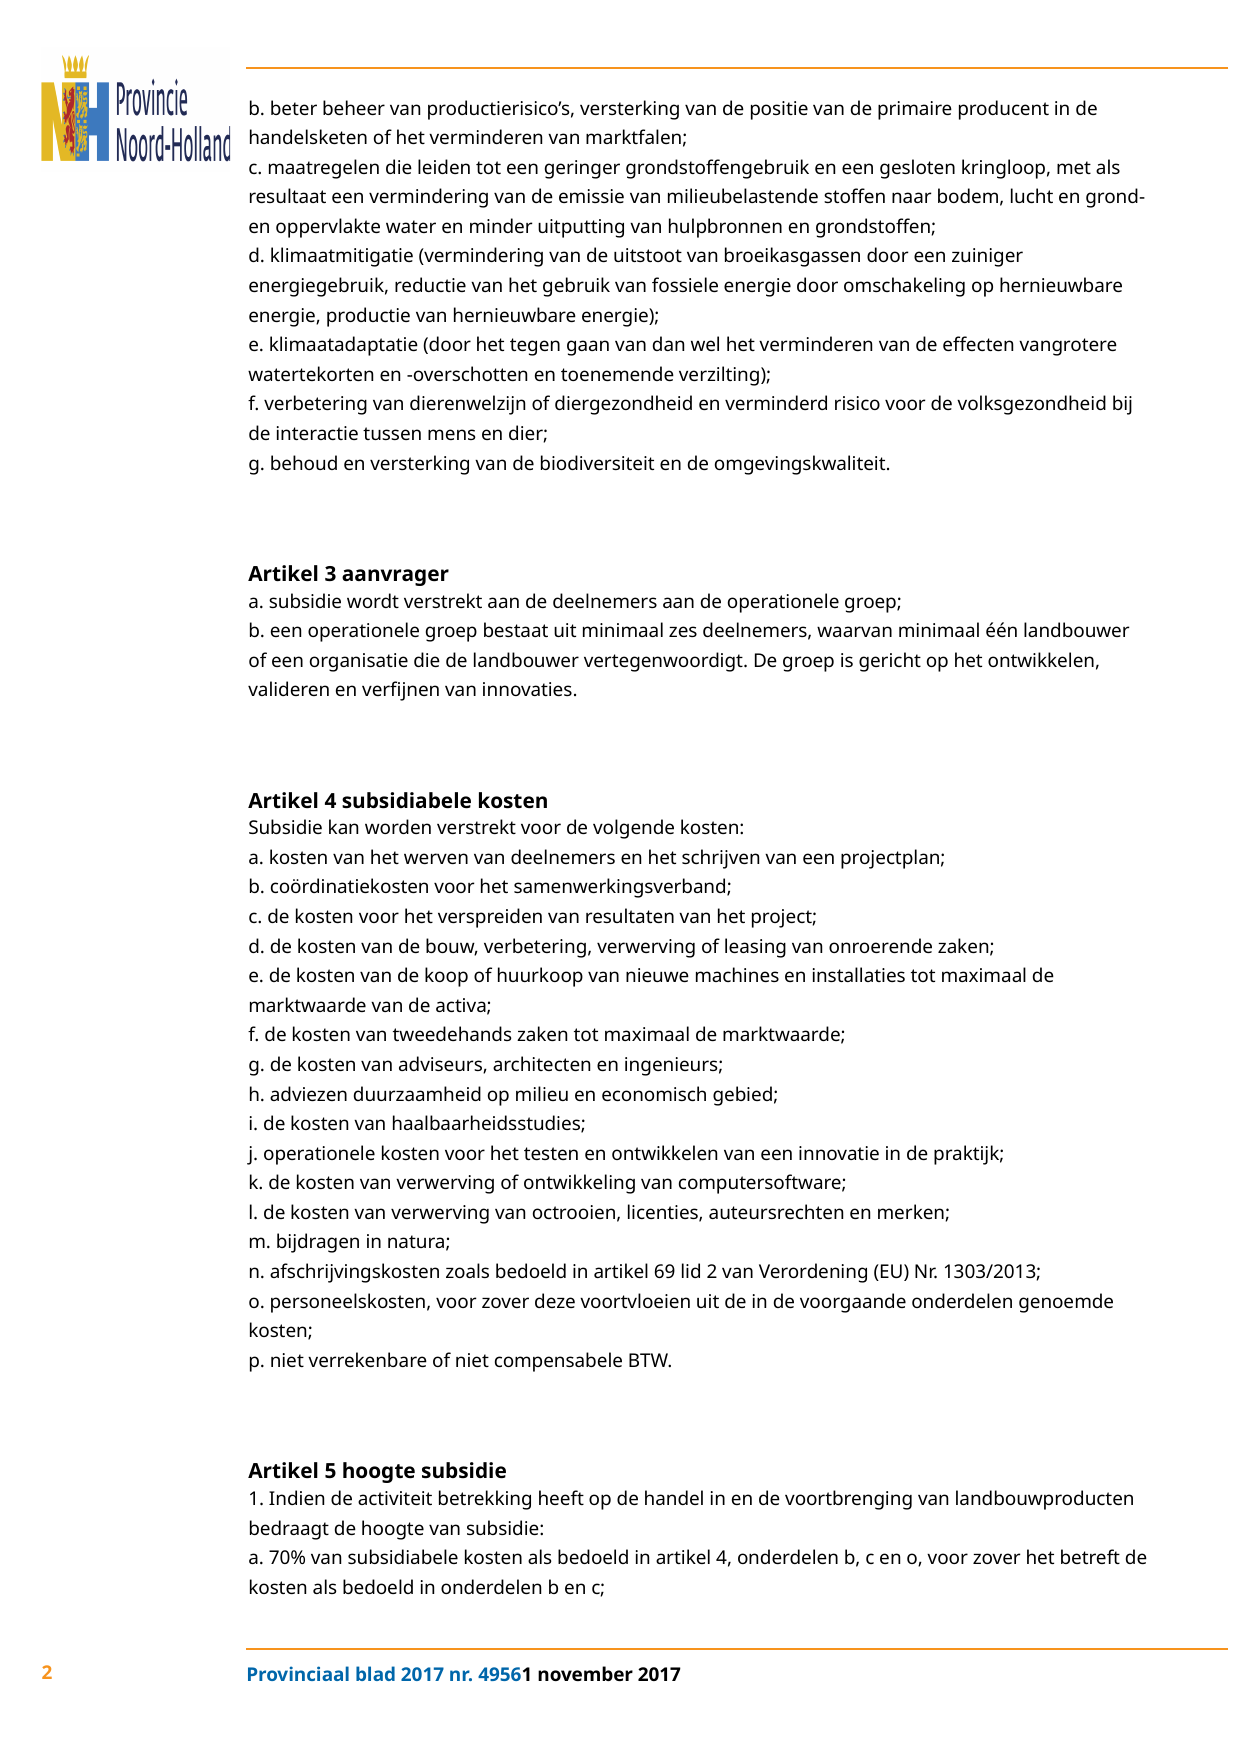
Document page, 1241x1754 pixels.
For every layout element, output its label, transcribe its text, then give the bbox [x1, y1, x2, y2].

text b. een operationele groep bestaat uit minimaal zes deelnemers, waarvan minimaal één landbouwer of een organisatie die de landbouwer vertegenwoordigt. De groep is gericht op het ontwikkelen, valideren en verfijnen van innovaties. [248, 617, 1152, 702]
text f. de kosten van tweedehands zaken tot maximaal de marktwaarde; [248, 1022, 1152, 1047]
text e. klimaatadaptatie (door het tegen gaan van dan wel het verminderen van de effecten vangrotere watertekorten en -overschotten en toenemende verzilting); [248, 331, 1152, 387]
text l. de kosten van verwerving van octrooien, licenties, auteursrechten en merken; [248, 1199, 1152, 1225]
text a. kosten van het werven van deelnemers en het schrijven van een projectplan; [248, 844, 1152, 870]
text j. operationele kosten voor het testen en ontwikkelen van een innovatie in de praktijk; [248, 1140, 1152, 1166]
text h. adviezen duurzaamheid op milieu en economisch gebied; [248, 1081, 1152, 1107]
text Artikel 4 subsidiabele kosten [248, 786, 1152, 814]
text 1. Indien de activiteit betrekking heeft op de handel in en de voortbrenging van landbouwproducten bedraagt de hoogte van subsidie: [248, 1485, 1152, 1540]
text a. subsidie wordt verstrekt aan de deelnemers aan de operationele groep; [248, 588, 1152, 613]
text b. coördinatiekosten voor het samenwerkingsverband; [248, 874, 1152, 899]
text Artikel 5 hoogte subsidie [248, 1457, 1152, 1485]
text e. de kosten van de koop of huurkoop van nieuwe machines en installaties tot maximaal de marktwaarde van de activa; [248, 962, 1152, 1018]
text p. niet verrekenbare of niet compensabele BTW. [248, 1347, 1152, 1373]
text i. de kosten van haalbaarheidsstudies; [248, 1110, 1152, 1136]
text m. bijdragen in natura; [248, 1229, 1152, 1254]
text energiegebruik, reductie van het gebruik van fossiele energie door omschakeling op hernieuwbare energie, productie van hernieuwbare energie); [248, 272, 1152, 328]
text d. de kosten van de bouw, verbetering, verwerving of leasing van onroerende zaken; [248, 933, 1152, 959]
text d. klimaatmitigatie (vermindering van de uitstoot van broeikasgassen door een zuiniger [248, 243, 1152, 268]
text o. personeelskosten, voor zover deze voortvloeien uit de in de voorgaande onderdelen genoemde kosten; [248, 1288, 1152, 1343]
picture [41, 47, 231, 172]
text a. 70% van subsidiabele kosten als bedoeld in artikel 4, onderdelen b, c en o, voor zover het betreft de kosten als bedoeld in onderdelen b en c; [248, 1544, 1152, 1599]
text b. beter beheer van productierisico’s, versterking van de positie van de primaire producent in de handelsketen of het verminderen van marktfalen; [248, 95, 1152, 150]
text g. behoud en versterking van de biodiversiteit en de omgevingskwaliteit. [248, 450, 1152, 476]
text Subsidie kan worden verstrekt voor de volgende kosten: [248, 814, 1152, 840]
text c. maatregelen die leiden tot een geringer grondstoffengebruik en een gesloten kringloop, met als resultaat een vermindering van de emissie van milieubelastende stoffen naar bodem, lucht en grond- en oppervlakte water en minder uitputting van hulpbronnen en grondstoffen; [248, 154, 1152, 239]
text k. de kosten van verwerving of ontwikkeling van computersoftware; [248, 1169, 1152, 1195]
text c. de kosten voor het verspreiden van resultaten van het project; [248, 903, 1152, 929]
text f. verbetering van dierenwelzijn of diergezondheid en verminderd risico voor de volksgezondheid bij de interactie tussen mens en dier; [248, 391, 1152, 446]
text g. de kosten van adviseurs, architecten en ingenieurs; [248, 1051, 1152, 1077]
text n. afschrijvingskosten zoals bedoeld in artikel 69 lid 2 van Verordening (EU) Nr. 1303/2013; [248, 1258, 1152, 1284]
text Artikel 3 aanvrager [248, 559, 1152, 588]
